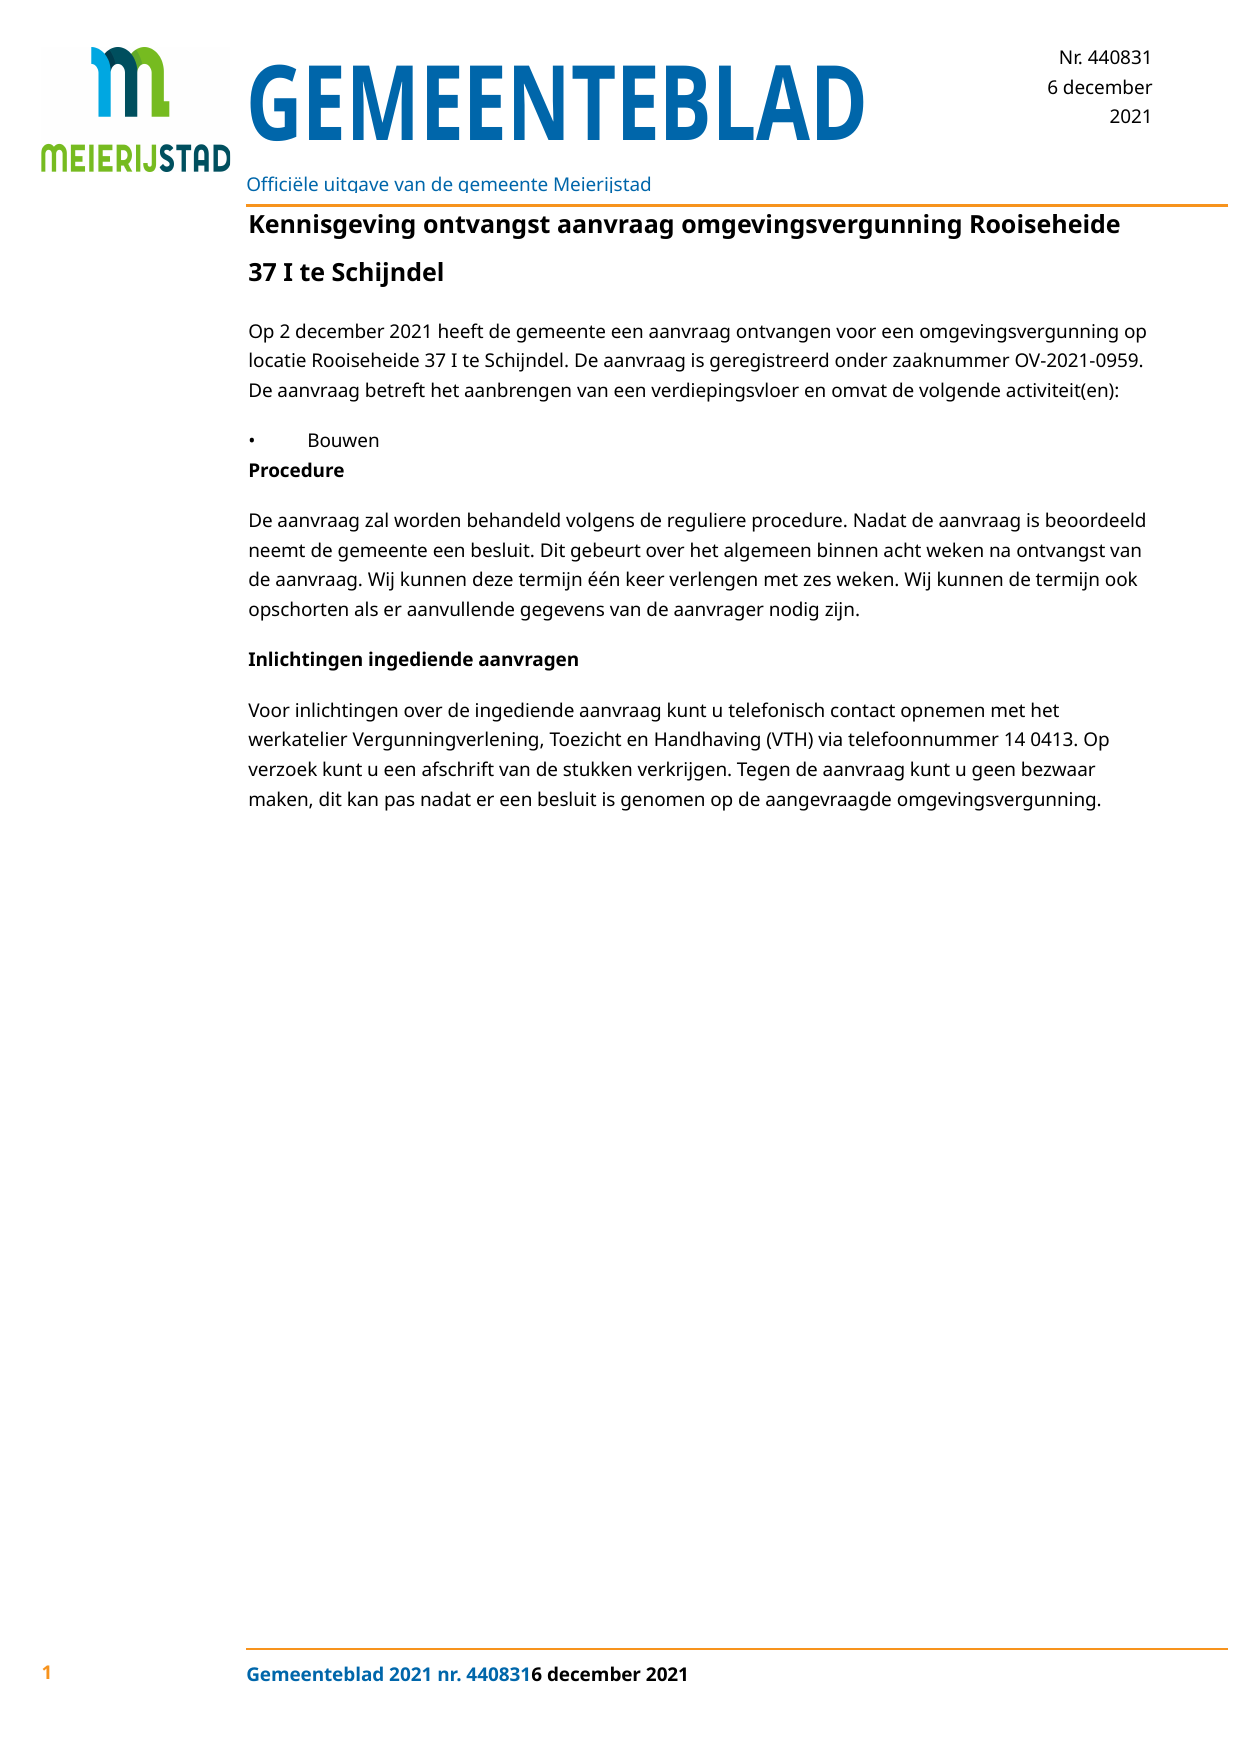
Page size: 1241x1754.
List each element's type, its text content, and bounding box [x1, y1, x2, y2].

picture [41, 47, 231, 172]
text Kennisgeving ontvangst aanvraag omgevingsvergunning Rooiseheide 37 I te Schijndel [248, 207, 1152, 288]
text Voor inlichtingen over de ingediende aanvraag kunt u telefonisch contact opnemen met het werkatelier Vergunningverlening, Toezicht en Handhaving (VTH) via telefoonnummer 14 0413. Op verzoek kunt u een afschrift van de stukken verkrijgen. Tegen de aanvraag kunt u geen bezwaar maken, dit kan pas nadat er een besluit is genomen op de aangevraagde omgevingsvergunning. [248, 697, 1152, 812]
text Op 2 december 2021 heeft de gemeente een aanvraag ontvangen voor een omgevingsvergunning op locatie Rooiseheide 37 I te Schijndel. De aanvraag is geregistreerd onder zaaknummer OV-2021-0959. De aanvraag betreft het aanbrengen van een verdiepingsvloer en omvat de volgende activiteit(en): [248, 318, 1152, 403]
list Bouwen [248, 427, 1152, 453]
text Inlichtingen ingediende aanvragen [248, 647, 1152, 672]
text Procedure [248, 457, 1152, 483]
text De aanvraag zal worden behandeld volgens de reguliere procedure. Nadat de aanvraag is beoordeeld neemt de gemeente een besluit. Dit gebeurt over het algemeen binnen acht weken na ontvangst van de aanvraag. Wij kunnen deze termijn één keer verlengen met zes weken. Wij kunnen de termijn ook opschorten als er aanvullende gegevens van de aanvrager nodig zijn. [248, 507, 1152, 622]
